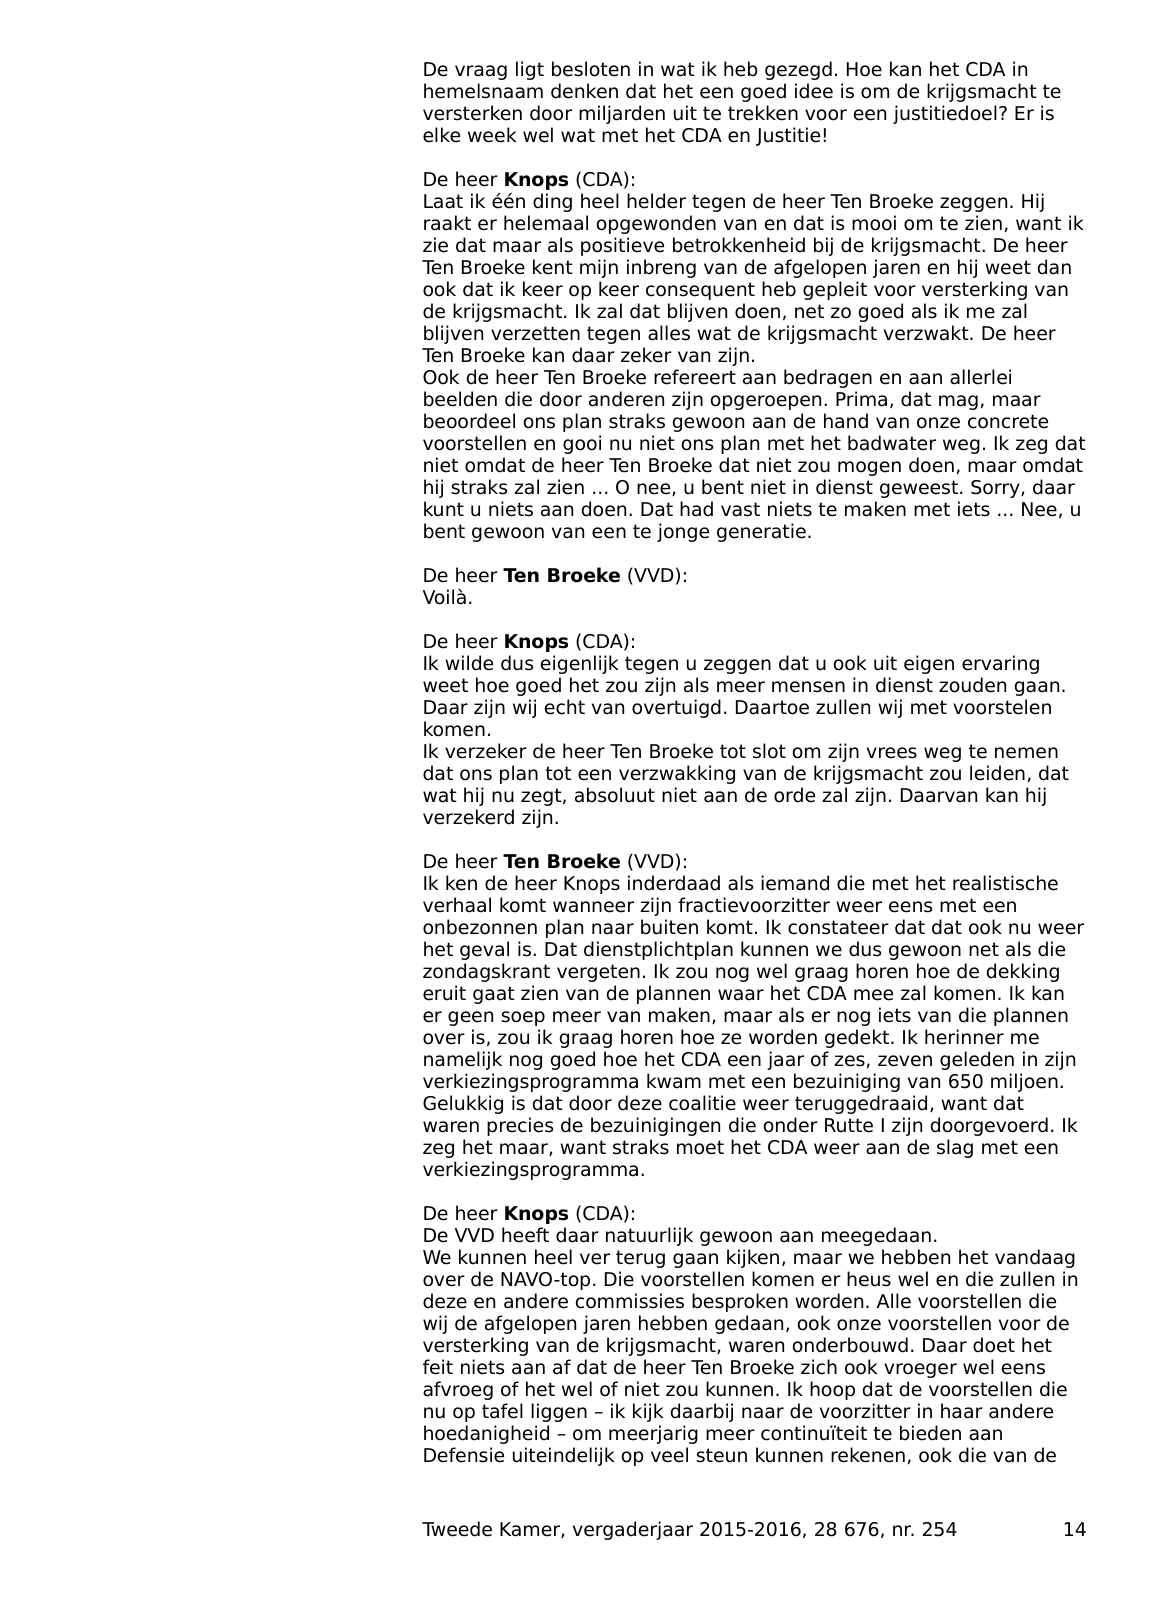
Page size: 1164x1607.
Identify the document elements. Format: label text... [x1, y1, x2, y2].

text De vraag ligt besloten in wat ik heb gezegd. Hoe kan het CDA in hemelsnaam denken dat het een goed idee is om de krijgsmacht te versterken door miljarden uit te trekken voor een justitiedoel? Er is elke week wel wat met het CDA en Justitie! [422, 59, 1087, 147]
text De heer Knops (CDA): [422, 631, 1087, 653]
text De heer Ten Broeke (VVD): [422, 851, 1087, 873]
text Ik wilde dus eigenlijk tegen u zeggen dat u ook uit eigen ervaring weet hoe goed het zou zijn als meer mensen in dienst zouden gaan. Daar zijn wij echt van overtuigd. Daartoe zullen wij met voorstelen komen. [422, 653, 1087, 741]
text Voilà. [422, 587, 1087, 609]
text De VVD heeft daar natuurlijk gewoon aan meegedaan. [422, 1225, 1087, 1247]
text Ik ken de heer Knops inderdaad als iemand die met het realistische verhaal komt wanneer zijn fractievoorzitter weer eens met een onbezonnen plan naar buiten komt. Ik constateer dat dat ook nu weer het geval is. Dat dienstplichtplan kunnen we dus gewoon net als die zondagskrant vergeten. Ik zou nog wel graag horen hoe de dekking eruit gaat zien van de plannen waar het CDA mee zal komen. Ik kan er geen soep meer van maken, maar als er nog iets van die plannen over is, zou ik graag horen hoe ze worden gedekt. Ik herinner me namelijk nog goed hoe het CDA een jaar of zes, zeven geleden in zijn verkiezingsprogramma kwam met een bezuiniging van 650 miljoen. Gelukkig is dat door deze coalitie weer teruggedraaid, want dat waren precies de bezuinigingen die onder Rutte I zijn doorgevoerd. Ik zeg het maar, want straks moet het CDA weer aan de slag met een verkiezingsprogramma. [422, 873, 1087, 1181]
text De heer Ten Broeke (VVD): [422, 565, 1087, 587]
text We kunnen heel ver terug gaan kijken, maar we hebben het vandaag over de NAVO-top. Die voorstellen komen er heus wel en die zullen in deze en andere commissies besproken worden. Alle voorstellen die wij de afgelopen jaren hebben gedaan, ook onze voorstellen voor de versterking van de krijgsmacht, waren onderbouwd. Daar doet het feit niets aan af dat de heer Ten Broeke zich ook vroeger wel eens afvroeg of het wel of niet zou kunnen. Ik hoop dat de voorstellen die nu op tafel liggen – ik kijk daarbij naar de voorzitter in haar andere hoedanigheid – om meerjarig meer continuïteit te bieden aan Defensie uiteindelijk op veel steun kunnen rekenen, ook die van de [422, 1247, 1087, 1467]
text Laat ik één ding heel helder tegen de heer Ten Broeke zeggen. Hij raakt er helemaal opgewonden van en dat is mooi om te zien, want ik zie dat maar als positieve betrokkenheid bij de krijgsmacht. De heer Ten Broeke kent mijn inbreng van de afgelopen jaren en hij weet dan ook dat ik keer op keer consequent heb gepleit voor versterking van de krijgsmacht. Ik zal dat blijven doen, net zo goed als ik me zal blijven verzetten tegen alles wat de krijgsmacht verzwakt. De heer Ten Broeke kan daar zeker van zijn. [422, 191, 1087, 367]
text De heer Knops (CDA): [422, 1203, 1087, 1225]
text Ook de heer Ten Broeke refereert aan bedragen en aan allerlei beelden die door anderen zijn opgeroepen. Prima, dat mag, maar beoordeel ons plan straks gewoon aan de hand van onze concrete voorstellen en gooi nu niet ons plan met het badwater weg. Ik zeg dat niet omdat de heer Ten Broeke dat niet zou mogen doen, maar omdat hij straks zal zien ... O nee, u bent niet in dienst geweest. Sorry, daar kunt u niets aan doen. Dat had vast niets te maken met iets ... Nee, u bent gewoon van een te jonge generatie. [422, 367, 1087, 543]
text Ik verzeker de heer Ten Broeke tot slot om zijn vrees weg te nemen dat ons plan tot een verzwakking van de krijgsmacht zou leiden, dat wat hij nu zegt, absoluut niet aan de orde zal zijn. Daarvan kan hij verzekerd zijn. [422, 741, 1087, 829]
text De heer Knops (CDA): [422, 169, 1087, 191]
